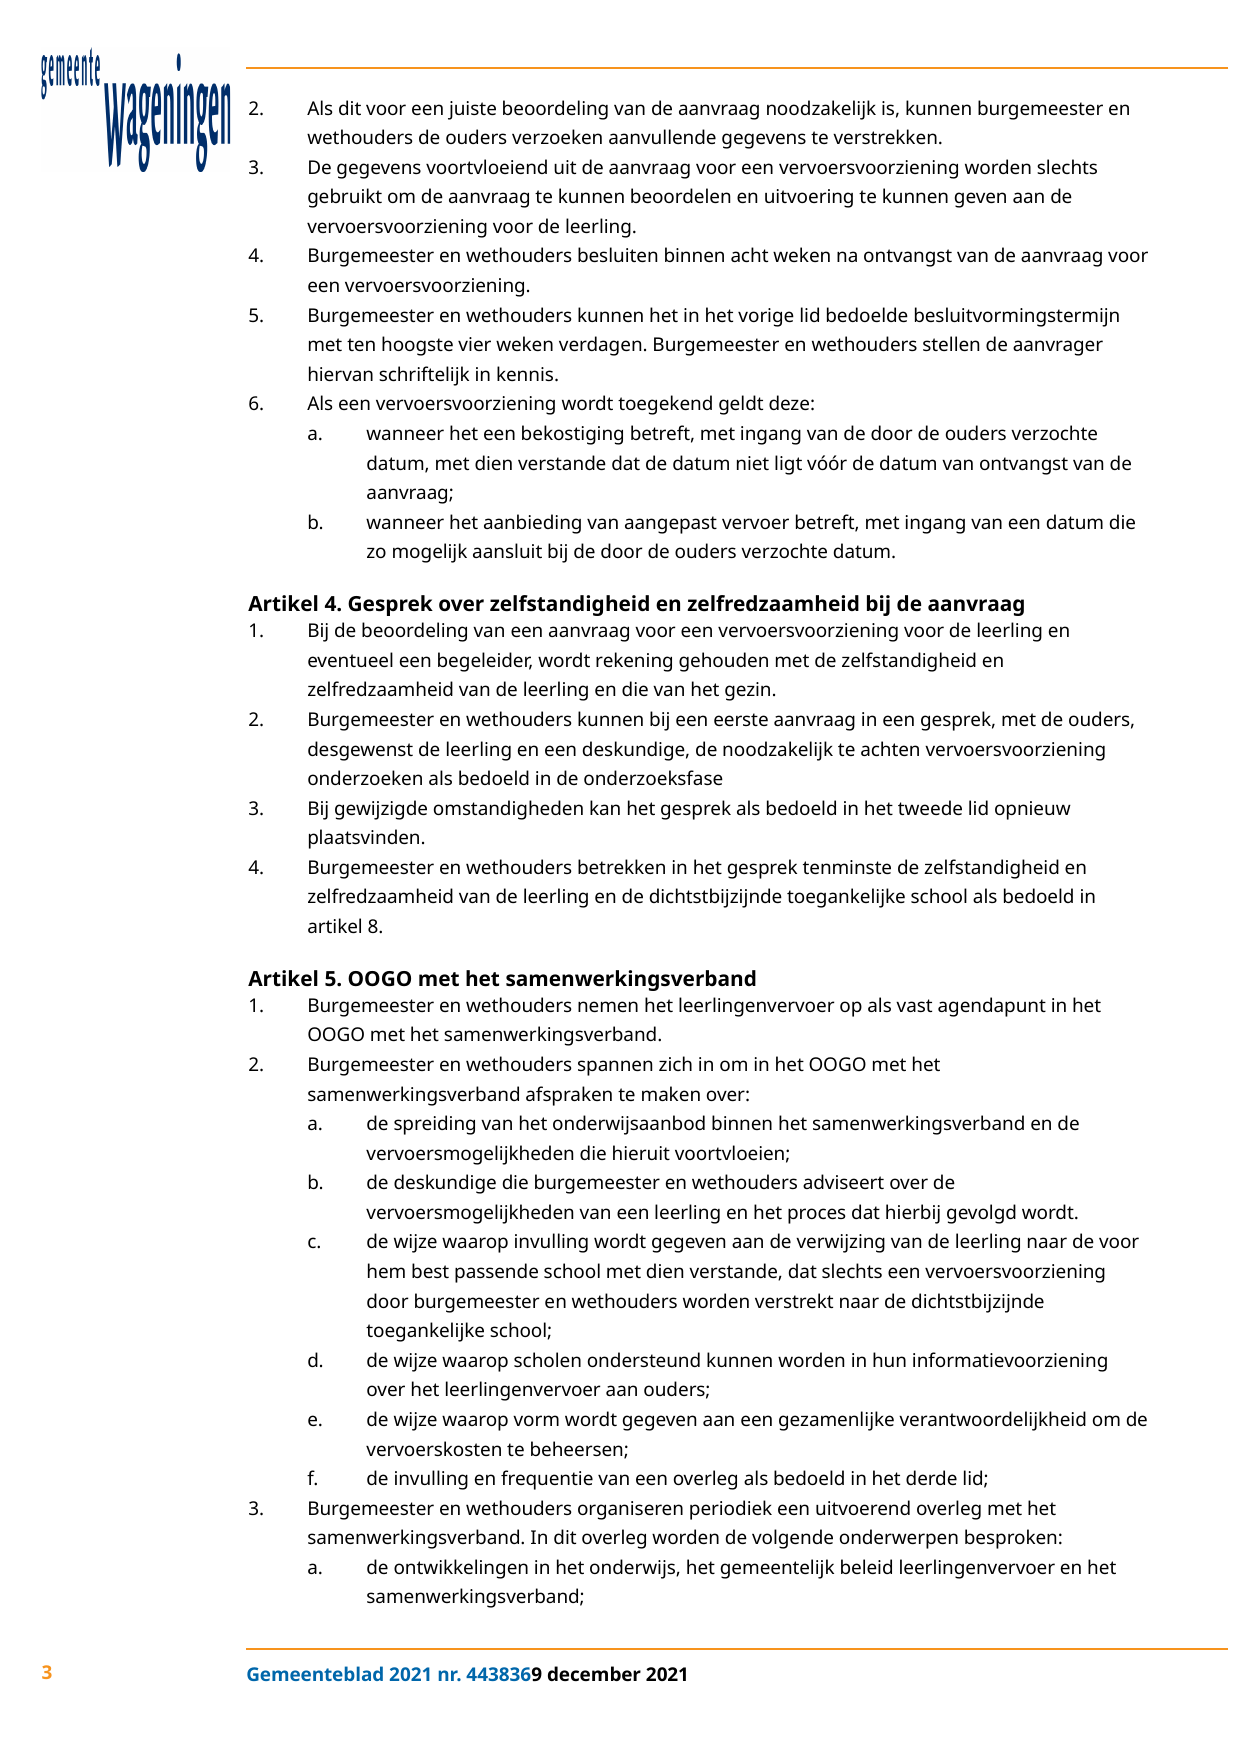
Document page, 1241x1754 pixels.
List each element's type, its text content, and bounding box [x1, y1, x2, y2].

list De gegevens voortvloeiend uit de aanvraag voor een vervoersvoorziening worden slechts gebruikt om de aanvraag te kunnen beoordelen en uitvoering te kunnen geven aan de vervoersvoorziening voor de leerling. [248, 154, 1152, 239]
list Burgemeester en wethouders spannen zich in om in het OOGO met het samenwerkingsverband afspraken te maken over: [248, 1051, 1152, 1107]
list de ontwikkelingen in het onderwijs, het gemeentelijk beleid leerlingenvervoer en het samenwerkingsverband; [307, 1554, 1152, 1609]
list Als een vervoersvoorziening wordt toegekend geldt deze: [248, 391, 1152, 416]
list de invulling en frequentie van een overleg als bedoeld in het derde lid; [307, 1465, 1152, 1491]
list Bij de beoordeling van een aanvraag voor een vervoersvoorziening voor de leerling en eventueel een begeleider, wordt rekening gehouden met de zelfstandigheid en zelfredzaamheid van de leerling en die van het gezin. [248, 617, 1152, 702]
list Burgemeester en wethouders nemen het leerlingenvervoer op als vast agendapunt in het OOGO met het samenwerkingsverband. [248, 992, 1152, 1047]
list de wijze waarop invulling wordt gegeven aan de verwijzing van de leerling naar de voor hem best passende school met dien verstande, dat slechts een vervoersvoorziening door burgemeester en wethouders worden verstrekt naar de dichtstbijzijnde toegankelijke school; [307, 1229, 1152, 1343]
list Burgemeester en wethouders besluiten binnen acht weken na ontvangst van de aanvraag voor een vervoersvoorziening. [248, 243, 1152, 298]
list Burgemeester en wethouders kunnen bij een eerste aanvraag in een gesprek, met de ouders, desgewenst de leerling en een deskundige, de noodzakelijk te achten vervoersvoorziening onderzoeken als bedoeld in de onderzoeksfase [248, 706, 1152, 791]
list de wijze waarop scholen ondersteund kunnen worden in hun informatievoorziening over het leerlingenvervoer aan ouders; [307, 1347, 1152, 1402]
list de deskundige die burgemeester en wethouders adviseert over de vervoersmogelijkheden van een leerling en het proces dat hierbij gevolgd wordt. [307, 1169, 1152, 1225]
list Burgemeester en wethouders betrekken in het gesprek tenminste de zelfstandigheid en zelfredzaamheid van de leerling en de dichtstbijzijnde toegankelijke school als bedoeld in artikel 8. [248, 854, 1152, 939]
list wanneer het een bekostiging betreft, met ingang van de door de ouders verzochte datum, met dien verstande dat de datum niet ligt vóór de datum van ontvangst van de aanvraag; [307, 420, 1152, 505]
list Als dit voor een juiste beoordeling van de aanvraag noodzakelijk is, kunnen burgemeester en wethouders de ouders verzoeken aanvullende gegevens te verstrekken. [248, 95, 1152, 150]
picture [41, 47, 231, 172]
list Bij gewijzigde omstandigheden kan het gesprek als bedoeld in het tweede lid opnieuw plaatsvinden. [248, 795, 1152, 850]
list wanneer het aanbieding van aangepast vervoer betreft, met ingang van een datum die zo mogelijk aansluit bij de door de ouders verzochte datum. [307, 509, 1152, 564]
text Artikel 4. Gesprek over zelfstandigheid en zelfredzaamheid bij de aanvraag [248, 589, 1152, 617]
list Burgemeester en wethouders organiseren periodiek een uitvoerend overleg met het samenwerkingsverband. In dit overleg worden de volgende onderwerpen besproken: [248, 1495, 1152, 1550]
list de wijze waarop vorm wordt gegeven aan een gezamenlijke verantwoordelijkheid om de vervoerskosten te beheersen; [307, 1406, 1152, 1462]
text Artikel 5. OOGO met het samenwerkingsverband [248, 964, 1152, 992]
list Burgemeester en wethouders kunnen het in het vorige lid bedoelde besluitvormingstermijn met ten hoogste vier weken verdagen. Burgemeester en wethouders stellen de aanvrager hiervan schriftelijk in kennis. [248, 302, 1152, 387]
list de spreiding van het onderwijsaanbod binnen het samenwerkingsverband en de vervoersmogelijkheden die hieruit voortvloeien; [307, 1110, 1152, 1166]
